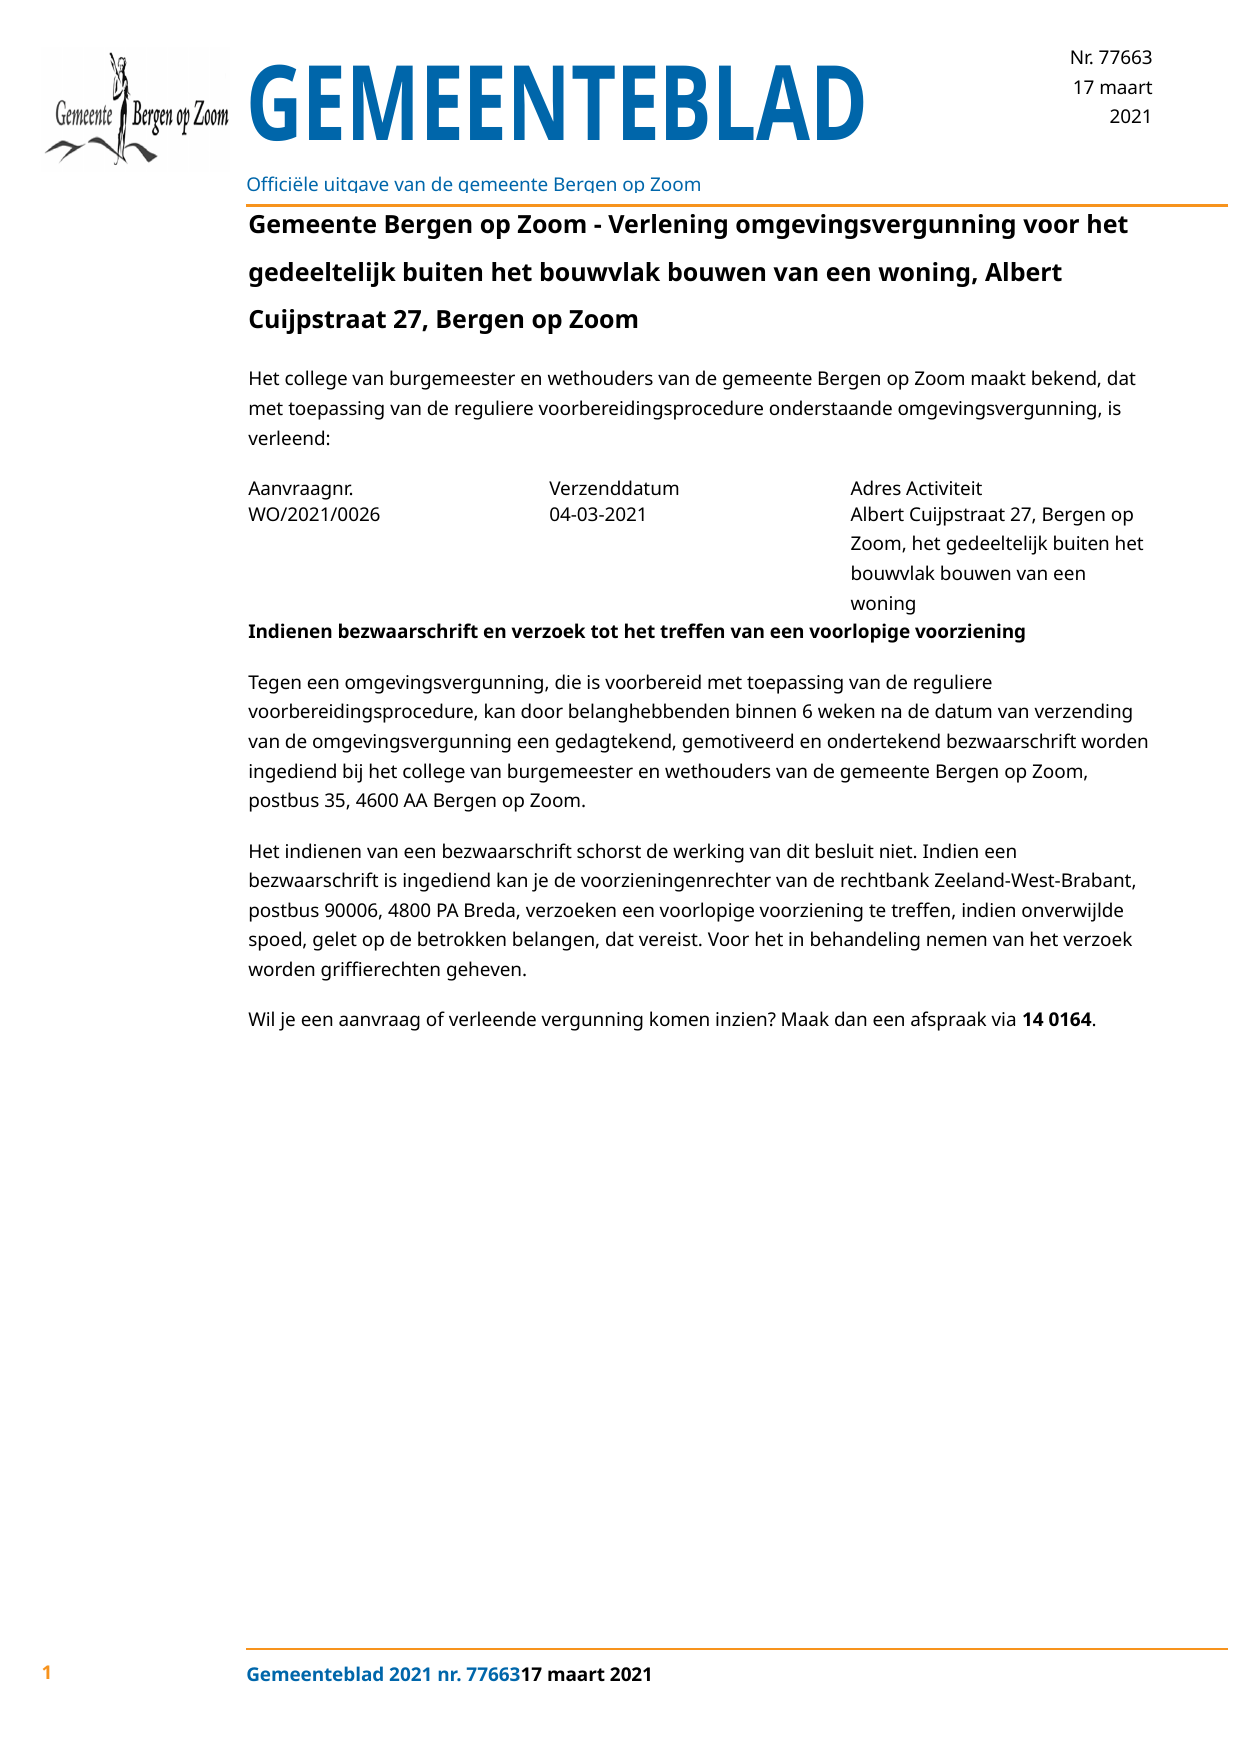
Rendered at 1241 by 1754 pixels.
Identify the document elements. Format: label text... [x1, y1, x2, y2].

table_cell WO/2021/0026 [248, 501, 549, 615]
text Wil je een aanvraag of verleende vergunning komen inzien? Maak dan een afspraak via 14 0164. [248, 1007, 1152, 1032]
table_header Verzenddatum [549, 475, 850, 501]
text Het college van burgemeester en wethouders van de gemeente Bergen op Zoom maakt bekend, dat met toepassing van de reguliere voorbereidingsprocedure onderstaande omgevingsvergunning, is verleend: [248, 366, 1152, 450]
table_header Adres Activiteit [850, 475, 1152, 501]
text Indienen bezwaarschrift en verzoek tot het treffen van een voorlopige voorziening [248, 619, 1152, 644]
picture [41, 47, 231, 172]
text Gemeente Bergen op Zoom - Verlening omgevingsvergunning voor het gedeeltelijk buiten het bouwvlak bouwen van een woning, Albert Cuijpstraat 27, Bergen op Zoom [248, 207, 1152, 336]
table_header Aanvraagnr. [248, 475, 549, 501]
text Tegen een omgevingsvergunning, die is voorbereid met toepassing van de reguliere voorbereidingsprocedure, kan door belanghebbenden binnen 6 weken na de datum van verzending van de omgevingsvergunning een gedagtekend, gemotiveerd en ondertekend bezwaarschrift worden ingediend bij het college van burgemeester en wethouders van de gemeente Bergen op Zoom, postbus 35, 4600 AA Bergen op Zoom. [248, 669, 1152, 813]
text Het indienen van een bezwaarschrift schorst de werking van dit besluit niet. Indien een bezwaarschrift is ingediend kan je de voorzieningenrechter van de rechtbank Zeeland-West-Brabant, postbus 90006, 4800 PA Breda, verzoeken een voorlopige voorziening te treffen, indien onverwijlde spoed, gelet op de betrokken belangen, dat vereist. Voor het in behandeling nemen van het verzoek worden griffierechten geheven. [248, 838, 1152, 982]
table_cell Albert Cuijpstraat 27, Bergen op Zoom, het gedeeltelijk buiten het bouwvlak bouwen van een woning [850, 501, 1152, 615]
table_cell 04-03-2021 [549, 501, 850, 615]
